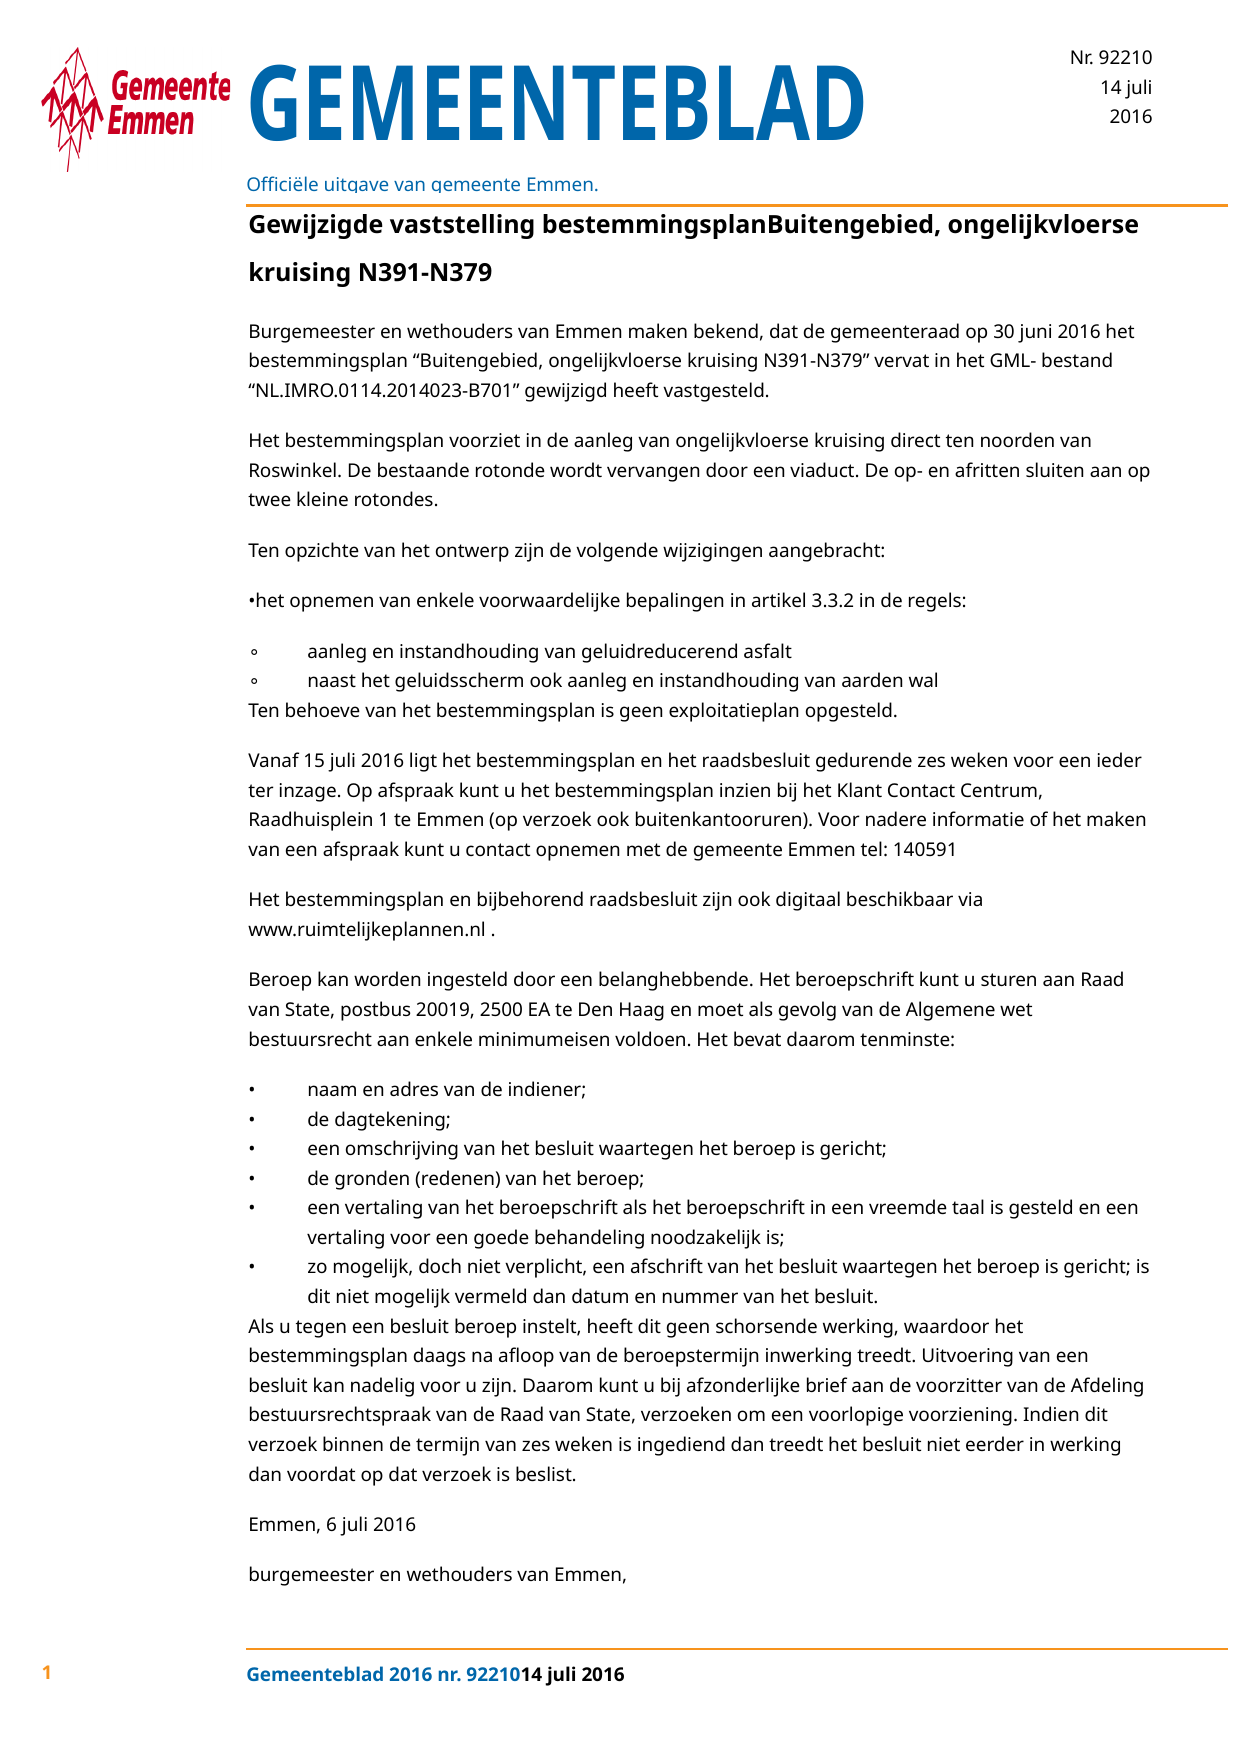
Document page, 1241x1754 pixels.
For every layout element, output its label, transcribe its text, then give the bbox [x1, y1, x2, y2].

list de dagtekening; [248, 1106, 1152, 1132]
text Het bestemmingsplan voorziet in de aanleg van ongelijkvloerse kruising direct ten noorden van Roswinkel. De bestaande rotonde wordt vervangen door een viaduct. De op- en afritten sluiten aan op twee kleine rotondes. [248, 427, 1152, 512]
text Ten opzichte van het ontwerp zijn de volgende wijzigingen aangebracht: [248, 537, 1152, 563]
list zo mogelijk, doch niet verplicht, een afschrift van het besluit waartegen het beroep is gericht; is dit niet mogelijk vermeld dan datum en nummer van het besluit. [248, 1254, 1152, 1309]
text Vanaf 15 juli 2016 ligt het bestemmingsplan en het raadsbesluit gedurende zes weken voor een ieder ter inzage. Op afspraak kunt u het bestemmingsplan inzien bij het Klant Contact Centrum, Raadhuisplein 1 te Emmen (op verzoek ook buitenkantooruren). Voor nadere informatie of het maken van een afspraak kunt u contact opnemen met de gemeente Emmen tel: 140591 [248, 747, 1152, 862]
list naam en adres van de indiener; [248, 1076, 1152, 1102]
picture [41, 47, 231, 172]
list naast het geluidsscherm ook aanleg en instandhouding van aarden wal [248, 667, 1152, 693]
text burgemeester en wethouders van Emmen, [248, 1562, 1152, 1587]
text •het opnemen van enkele voorwaardelijke bepalingen in artikel 3.3.2 in de regels: [248, 587, 1152, 613]
text Ten behoeve van het bestemmingsplan is geen exploitatieplan opgesteld. [248, 697, 1152, 723]
text Emmen, 6 juli 2016 [248, 1511, 1152, 1537]
text Beroep kan worden ingesteld door een belanghebbende. Het beroepschrift kunt u sturen aan Raad van State, postbus 20019, 2500 EA te Den Haag en moet als gevolg van de Algemene wet bestuursrecht aan enkele minimumeisen voldoen. Het bevat daarom tenminste: [248, 967, 1152, 1052]
list een vertaling van het beroepschrift als het beroepschrift in een vreemde taal is gesteld en een vertaling voor een goede behandeling noodzakelijk is; [248, 1194, 1152, 1250]
text Burgemeester en wethouders van Emmen maken bekend, dat de gemeenteraad op 30 juni 2016 het bestemmingsplan “Buitengebied, ongelijkvloerse kruising N391-N379” vervat in het GML- bestand “NL.IMRO.0114.2014023-B701” gewijzigd heeft vastgesteld. [248, 318, 1152, 403]
text Als u tegen een besluit beroep instelt, heeft dit geen schorsende werking, waardoor het bestemmingsplan daags na afloop van de beroepstermijn inwerking treedt. Uitvoering van een besluit kan nadelig voor u zijn. Daarom kunt u bij afzonderlijke brief aan de voorzitter van de Afdeling bestuursrechtspraak van de Raad van State, verzoeken om een voorlopige voorziening. Indien dit verzoek binnen de termijn van zes weken is ingediend dan treedt het besluit niet eerder in werking dan voordat op dat verzoek is beslist. [248, 1313, 1152, 1487]
list een omschrijving van het besluit waartegen het beroep is gericht; [248, 1135, 1152, 1161]
list aanleg en instandhouding van geluidreducerend asfalt [248, 638, 1152, 664]
text Gewijzigde vaststelling bestemmingsplanBuitengebied, ongelijkvloerse kruising N391-N379 [248, 207, 1152, 288]
text Het bestemmingsplan en bijbehorend raadsbesluit zijn ook digitaal beschikbaar via www.ruimtelijkeplannen.nl . [248, 887, 1152, 942]
list de gronden (redenen) van het beroep; [248, 1165, 1152, 1191]
